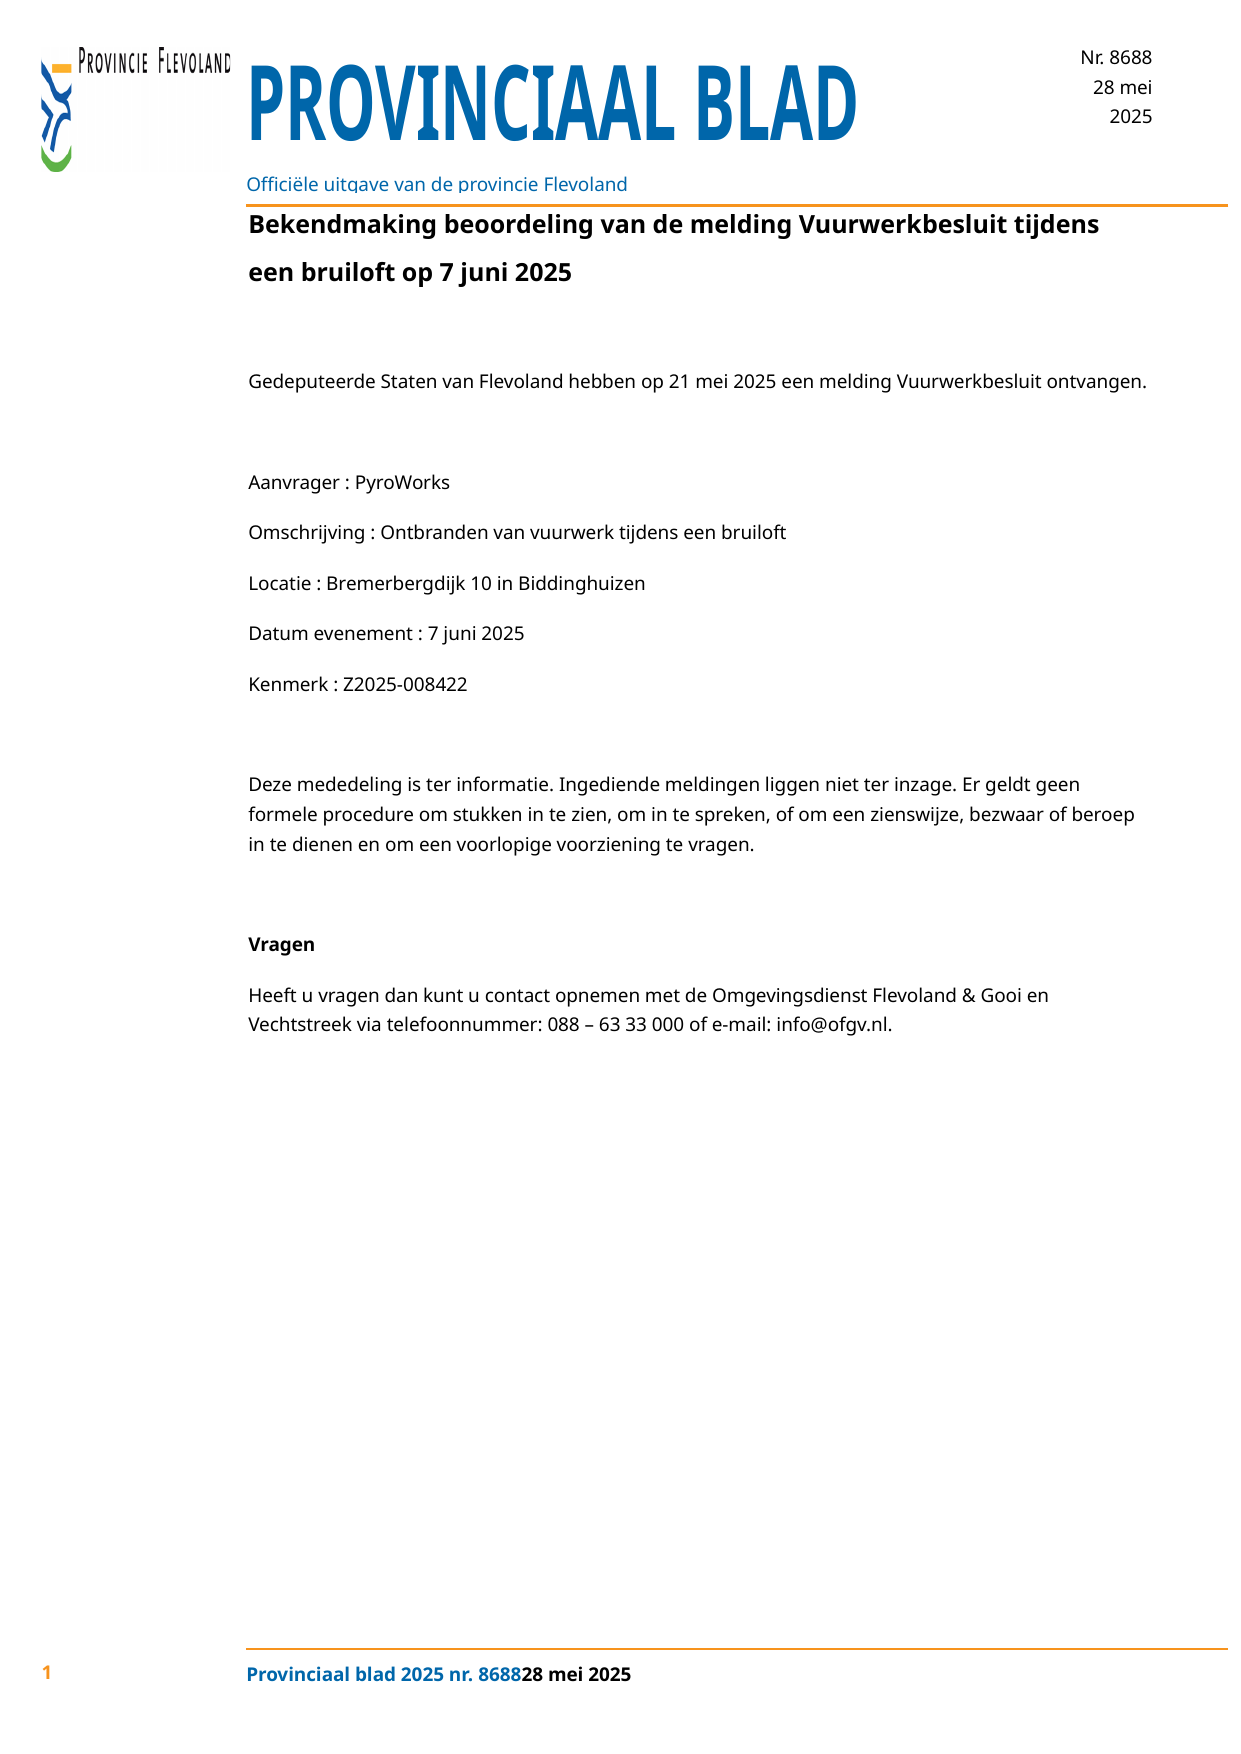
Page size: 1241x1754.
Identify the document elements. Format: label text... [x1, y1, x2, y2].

text Bekendmaking beoordeling van de melding Vuurwerkbesluit tijdens een bruiloft op 7 juni 2025 [248, 207, 1152, 288]
text Locatie : Bremerbergdijk 10 in Biddinghuizen [248, 570, 1152, 596]
text Omschrijving : Ontbranden van vuurwerk tijdens een bruiloft [248, 519, 1152, 545]
text Deze mededeling is ter informatie. Ingediende meldingen liggen niet ter inzage. Er geldt geen formele procedure om stukken in te zien, om in te spreken, of om een zienswijze, bezwaar of beroep in te dienen en om een voorlopige voorziening te vragen. [248, 772, 1152, 857]
text Kenmerk : Z2025-008422 [248, 671, 1152, 697]
text Heeft u vragen dan kunt u contact opnemen met de Omgevingsdienst Flevoland & Gooi en Vechtstreek via telefoonnummer: 088 – 63 33 000 of e-mail: info@ofgv.nl. [248, 982, 1152, 1037]
text Aanvrager : PyroWorks [248, 469, 1152, 495]
picture [41, 47, 231, 172]
text Datum evenement : 7 juni 2025 [248, 620, 1152, 646]
text Gedeputeerde Staten van Flevoland hebben op 21 mei 2025 een melding Vuurwerkbesluit ontvangen. [248, 368, 1152, 394]
text Vragen [248, 932, 1152, 957]
